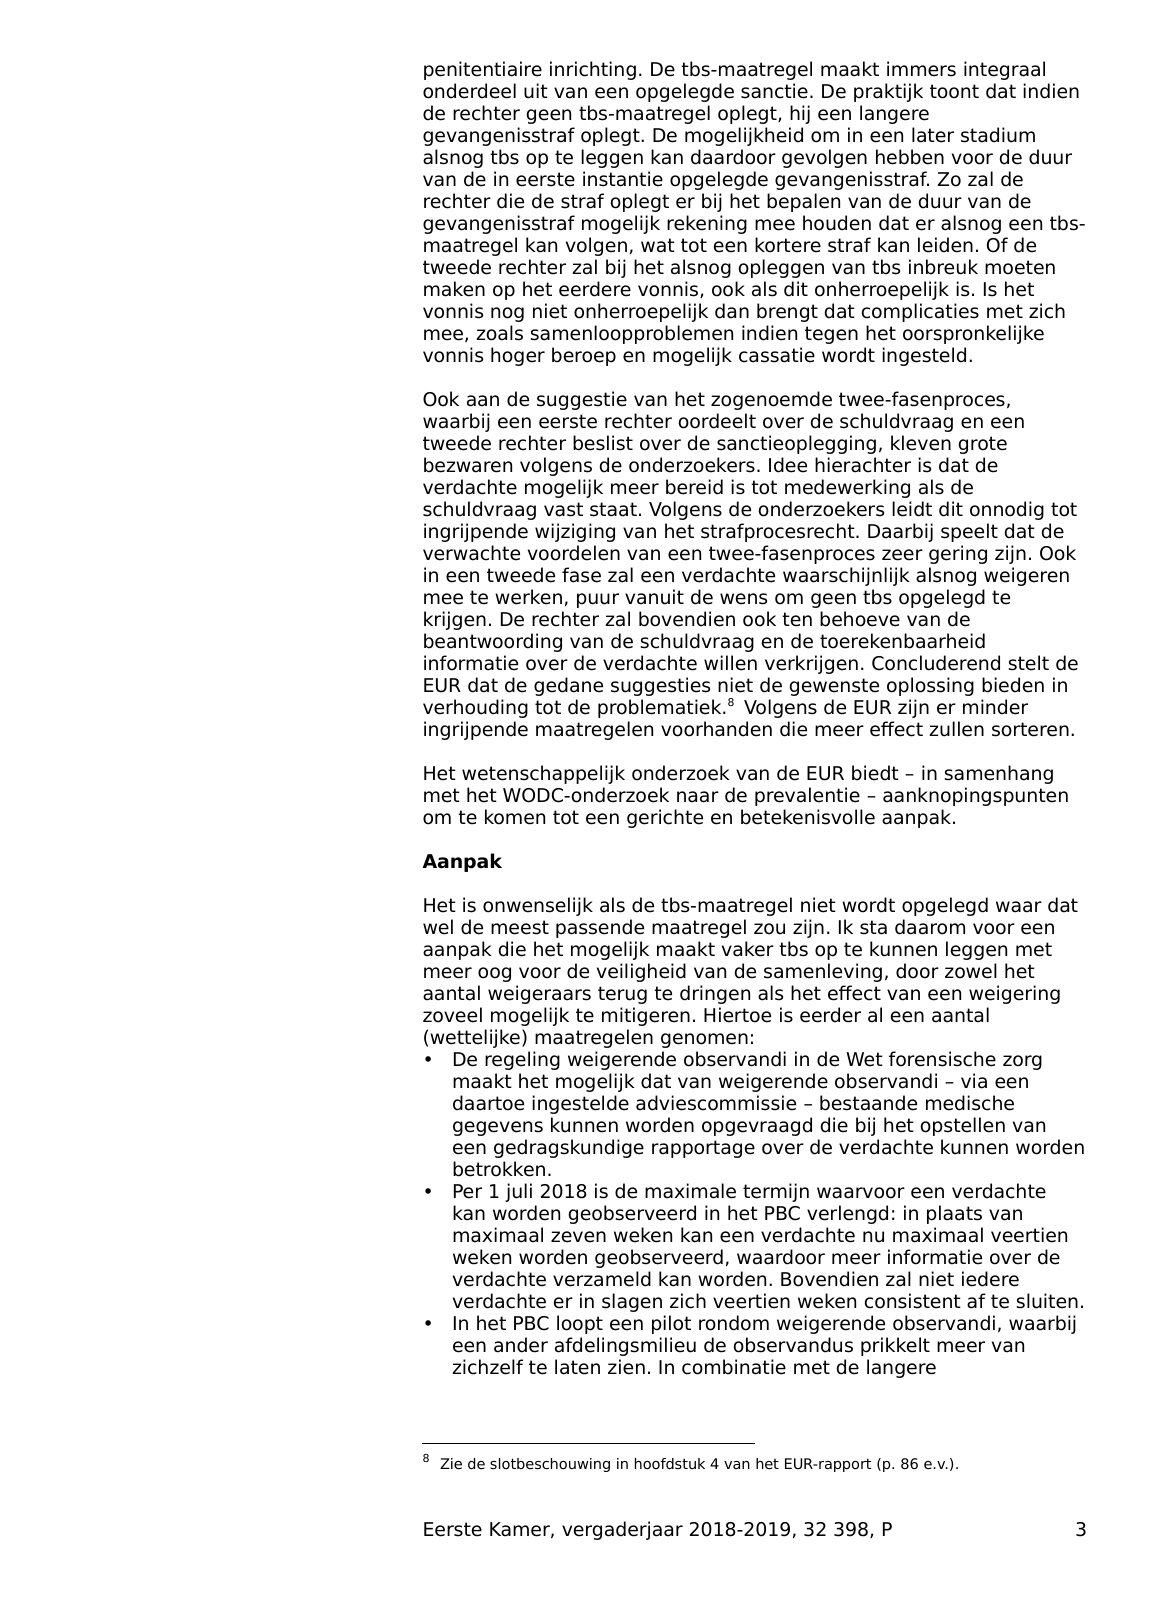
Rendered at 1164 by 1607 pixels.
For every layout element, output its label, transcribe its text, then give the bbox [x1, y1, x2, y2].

text Zie de slotbeschouwing in hoofdstuk 4 van het EUR-rapport (p. 86 e.v.). [422, 1452, 1087, 1474]
text • Per 1 juli 2018 is de maximale termijn waarvoor een verdachte kan worden geobserveerd in het PBC verlengd: in plaats van maximaal zeven weken kan een verdachte nu maximaal veertien weken worden geobserveerd, waardoor meer informatie over de verdachte verzameld kan worden. Bovendien zal niet iedere verdachte er in slagen zich veertien weken consistent af te sluiten. [422, 1181, 1087, 1313]
text Het wetenschappelijk onderzoek van de EUR biedt – in samenhang met het WODC-onderzoek naar de prevalentie – aanknopingspunten om te komen tot een gerichte en betekenisvolle aanpak. [422, 763, 1087, 829]
text penitentiaire inrichting. De tbs-maatregel maakt immers integraal onderdeel uit van een opgelegde sanctie. De praktijk toont dat indien de rechter geen tbs-maatregel oplegt, hij een langere gevangenisstraf oplegt. De mogelijkheid om in een later stadium alsnog tbs op te leggen kan daardoor gevolgen hebben voor de duur van de in eerste instantie opgelegde gevangenisstraf. Zo zal de rechter die de straf oplegt er bij het bepalen van de duur van de gevangenisstraf mogelijk rekening mee houden dat er alsnog een tbs-maatregel kan volgen, wat tot een kortere straf kan leiden. Of de tweede rechter zal bij het alsnog opleggen van tbs inbreuk moeten maken op het eerdere vonnis, ook als dit onherroepelijk is. Is het vonnis nog niet onherroepelijk dan brengt dat complicaties met zich mee, zoals samenloopproblemen indien tegen het oorspronkelijke vonnis hoger beroep en mogelijk cassatie wordt ingesteld. [422, 59, 1087, 367]
subtitle Aanpak [422, 851, 1087, 873]
text Het is onwenselijk als de tbs-maatregel niet wordt opgelegd waar dat wel de meest passende maatregel zou zijn. Ik sta daarom voor een aanpak die het mogelijk maakt vaker tbs op te kunnen leggen met meer oog voor de veiligheid van de samenleving, door zowel het aantal weigeraars terug te dringen als het effect van een weigering zoveel mogelijk te mitigeren. Hiertoe is eerder al een aantal (wettelijke) maatregelen genomen: [422, 895, 1087, 1049]
text • De regeling weigerende observandi in de Wet forensische zorg maakt het mogelijk dat van weigerende observandi – via een daartoe ingestelde adviescommissie – bestaande medische gegevens kunnen worden opgevraagd die bij het opstellen van een gedragskundige rapportage over de verdachte kunnen worden betrokken. [422, 1049, 1087, 1181]
text • In het PBC loopt een pilot rondom weigerende observandi, waarbij een ander afdelingsmilieu de observandus prikkelt meer van zichzelf te laten zien. In combinatie met de langere [422, 1313, 1087, 1379]
text Ook aan de suggestie van het zogenoemde twee-fasenproces, waarbij een eerste rechter oordeelt over de schuldvraag en een tweede rechter beslist over de sanctieoplegging, kleven grote bezwaren volgens de onderzoekers. Idee hierachter is dat de verdachte mogelijk meer bereid is tot medewerking als de schuldvraag vast staat. Volgens de onderzoekers leidt dit onnodig tot ingrijpende wijziging van het strafprocesrecht. Daarbij speelt dat de verwachte voordelen van een twee-fasenproces zeer gering zijn. Ook in een tweede fase zal een verdachte waarschijnlijk alsnog weigeren mee te werken, puur vanuit de wens om geen tbs opgelegd te krijgen. De rechter zal bovendien ook ten behoeve van de beantwoording van de schuldvraag en de toerekenbaarheid informatie over de verdachte willen verkrijgen. Concluderend stelt de EUR dat de gedane suggesties niet de gewenste oplossing bieden in verhouding tot de problematiek. Volgens de EUR zijn er minder ingrijpende maatregelen voorhanden die meer effect zullen sorteren. [422, 389, 1087, 741]
